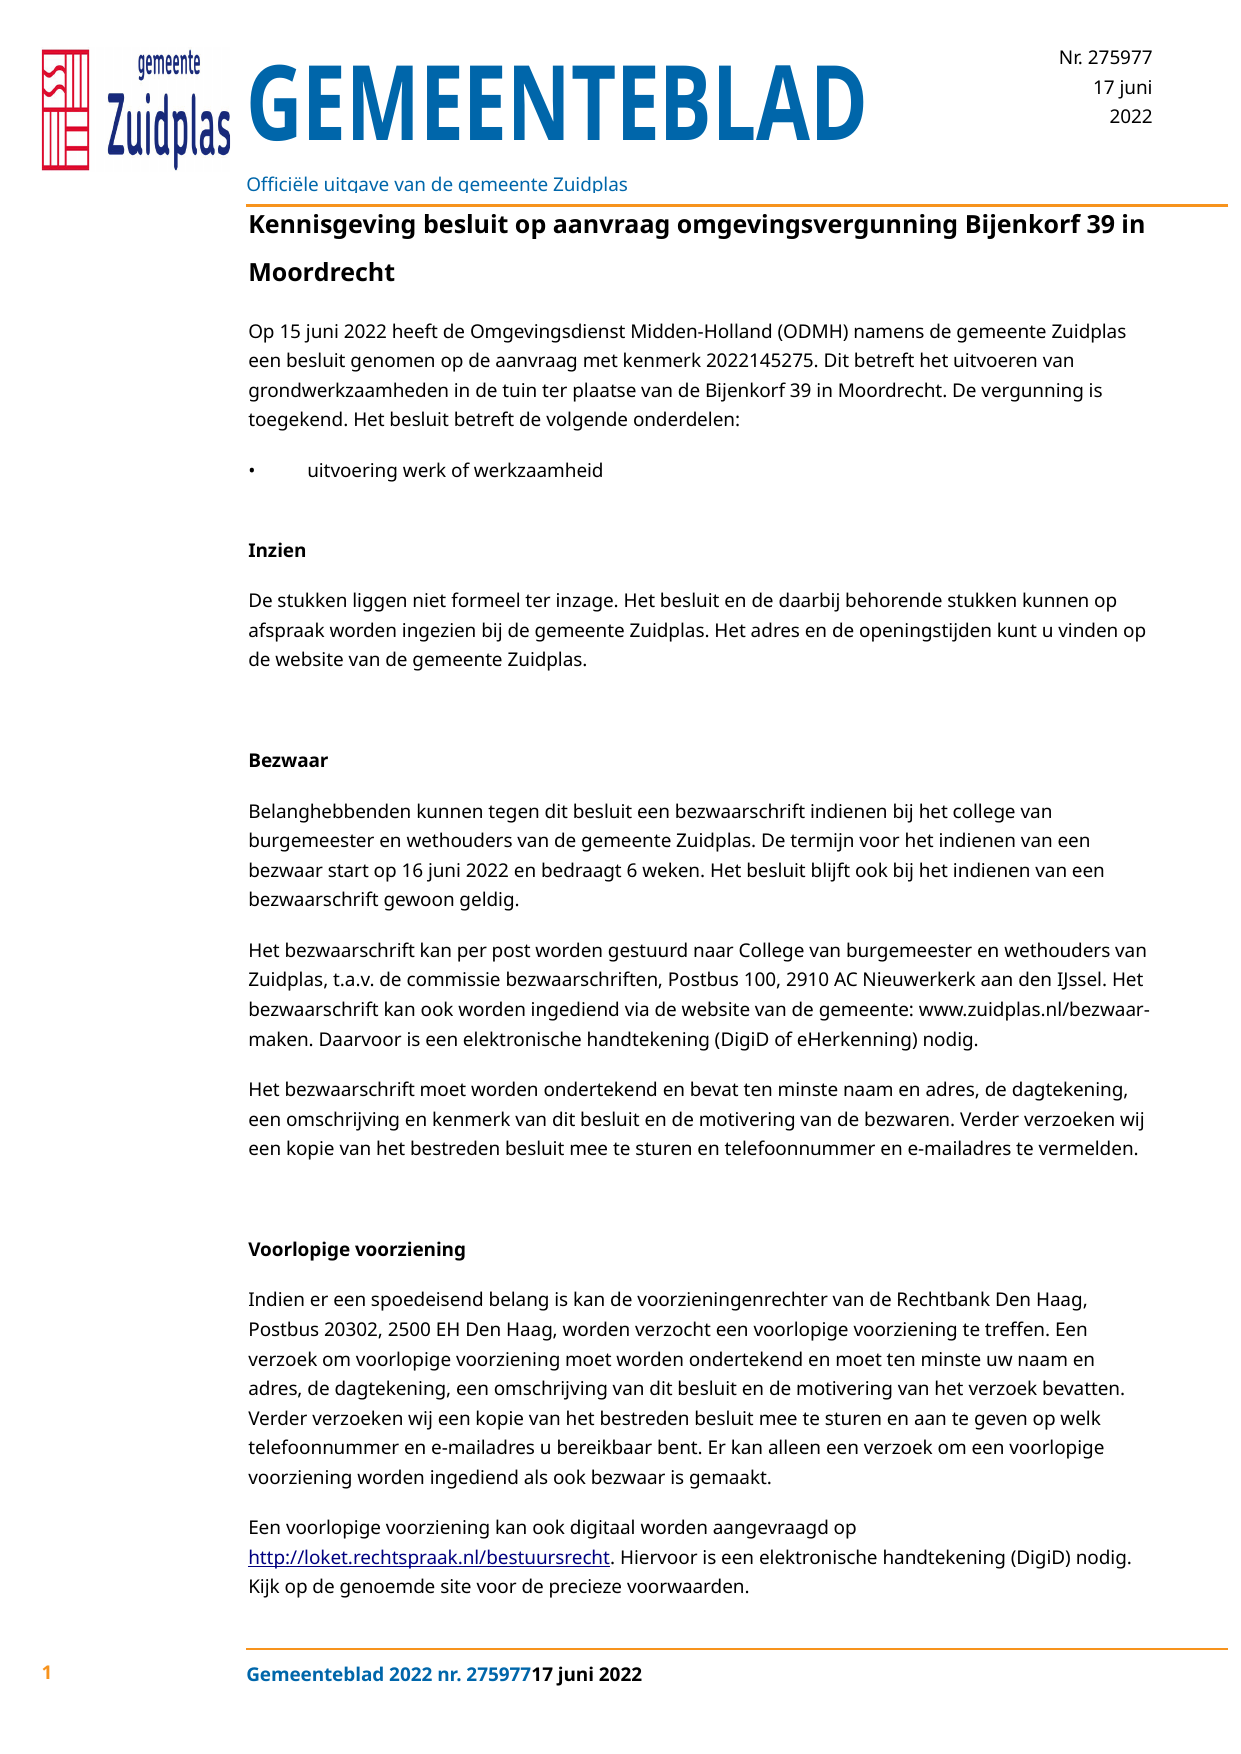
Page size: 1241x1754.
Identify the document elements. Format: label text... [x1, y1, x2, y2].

text De stukken liggen niet formeel ter inzage. Het besluit en de daarbij behorende stukken kunnen op afspraak worden ingezien bij de gemeente Zuidplas. Het adres en de openingstijden kunt u vinden op de website van de gemeente Zuidplas. [248, 587, 1152, 672]
text Bezwaar [248, 747, 1152, 773]
text Inzien [248, 537, 1152, 563]
text Belanghebbenden kunnen tegen dit besluit een bezwaarschrift indienen bij het college van burgemeester en wethouders van de gemeente Zuidplas. De termijn voor het indienen van een bezwaar start op 16 juni 2022 en bedraagt 6 weken. Het besluit blijft ook bij het indienen van een bezwaarschrift gewoon geldig. [248, 798, 1152, 912]
picture [41, 47, 231, 172]
text Indien er een spoedeisend belang is kan de voorzieningenrechter van de Rechtbank Den Haag, Postbus 20302, 2500 EH Den Haag, worden verzocht een voorlopige voorziening te treffen. Een verzoek om voorlopige voorziening moet worden ondertekend en moet ten minste uw naam en adres, de dagtekening, een omschrijving van dit besluit en de motivering van het verzoek bevatten. Verder verzoeken wij een kopie van het bestreden besluit mee te sturen en aan te geven op welk telefoonnummer en e-mailadres u bereikbaar bent. Er kan alleen een verzoek om een voorlopige voorziening worden ingediend als ook bezwaar is gemaakt. [248, 1287, 1152, 1490]
text Het bezwaarschrift moet worden ondertekend en bevat ten minste naam en adres, de dagtekening, een omschrijving en kenmerk van dit besluit en de motivering van de bezwaren. Verder verzoeken wij een kopie van het bestreden besluit mee te sturen en telefoonnummer en e-mailadres te vermelden. [248, 1076, 1152, 1161]
text Op 15 juni 2022 heeft de Omgevingsdienst Midden-Holland (ODMH) namens de gemeente Zuidplas een besluit genomen op de aanvraag met kenmerk 2022145275. Dit betreft het uitvoeren van grondwerkzaamheden in de tuin ter plaatse van de Bijenkorf 39 in Moordrecht. De vergunning is toegekend. Het besluit betreft de volgende onderdelen: [248, 318, 1152, 432]
list uitvoering werk of werkzaamheid [248, 457, 1152, 483]
text Kennisgeving besluit op aanvraag omgevingsvergunning Bijenkorf 39 in Moordrecht [248, 207, 1152, 288]
text Het bezwaarschrift kan per post worden gestuurd naar College van burgemeester en wethouders van Zuidplas, t.a.v. de commissie bezwaarschriften, Postbus 100, 2910 AC Nieuwerkerk aan den IJssel. Het bezwaarschrift kan ook worden ingediend via de website van de gemeente: www.zuidplas.nl/bezwaar-maken. Daarvoor is een elektronische handtekening (DigiD of eHerkenning) nodig. [248, 937, 1152, 1052]
text Een voorlopige voorziening kan ook digitaal worden aangevraagd op http://loket.rechtspraak.nl/bestuursrecht. Hiervoor is een elektronische handtekening (DigiD) nodig. Kijk op de genoemde site voor de precieze voorwaarden. [248, 1514, 1152, 1599]
text Voorlopige voorziening [248, 1236, 1152, 1262]
